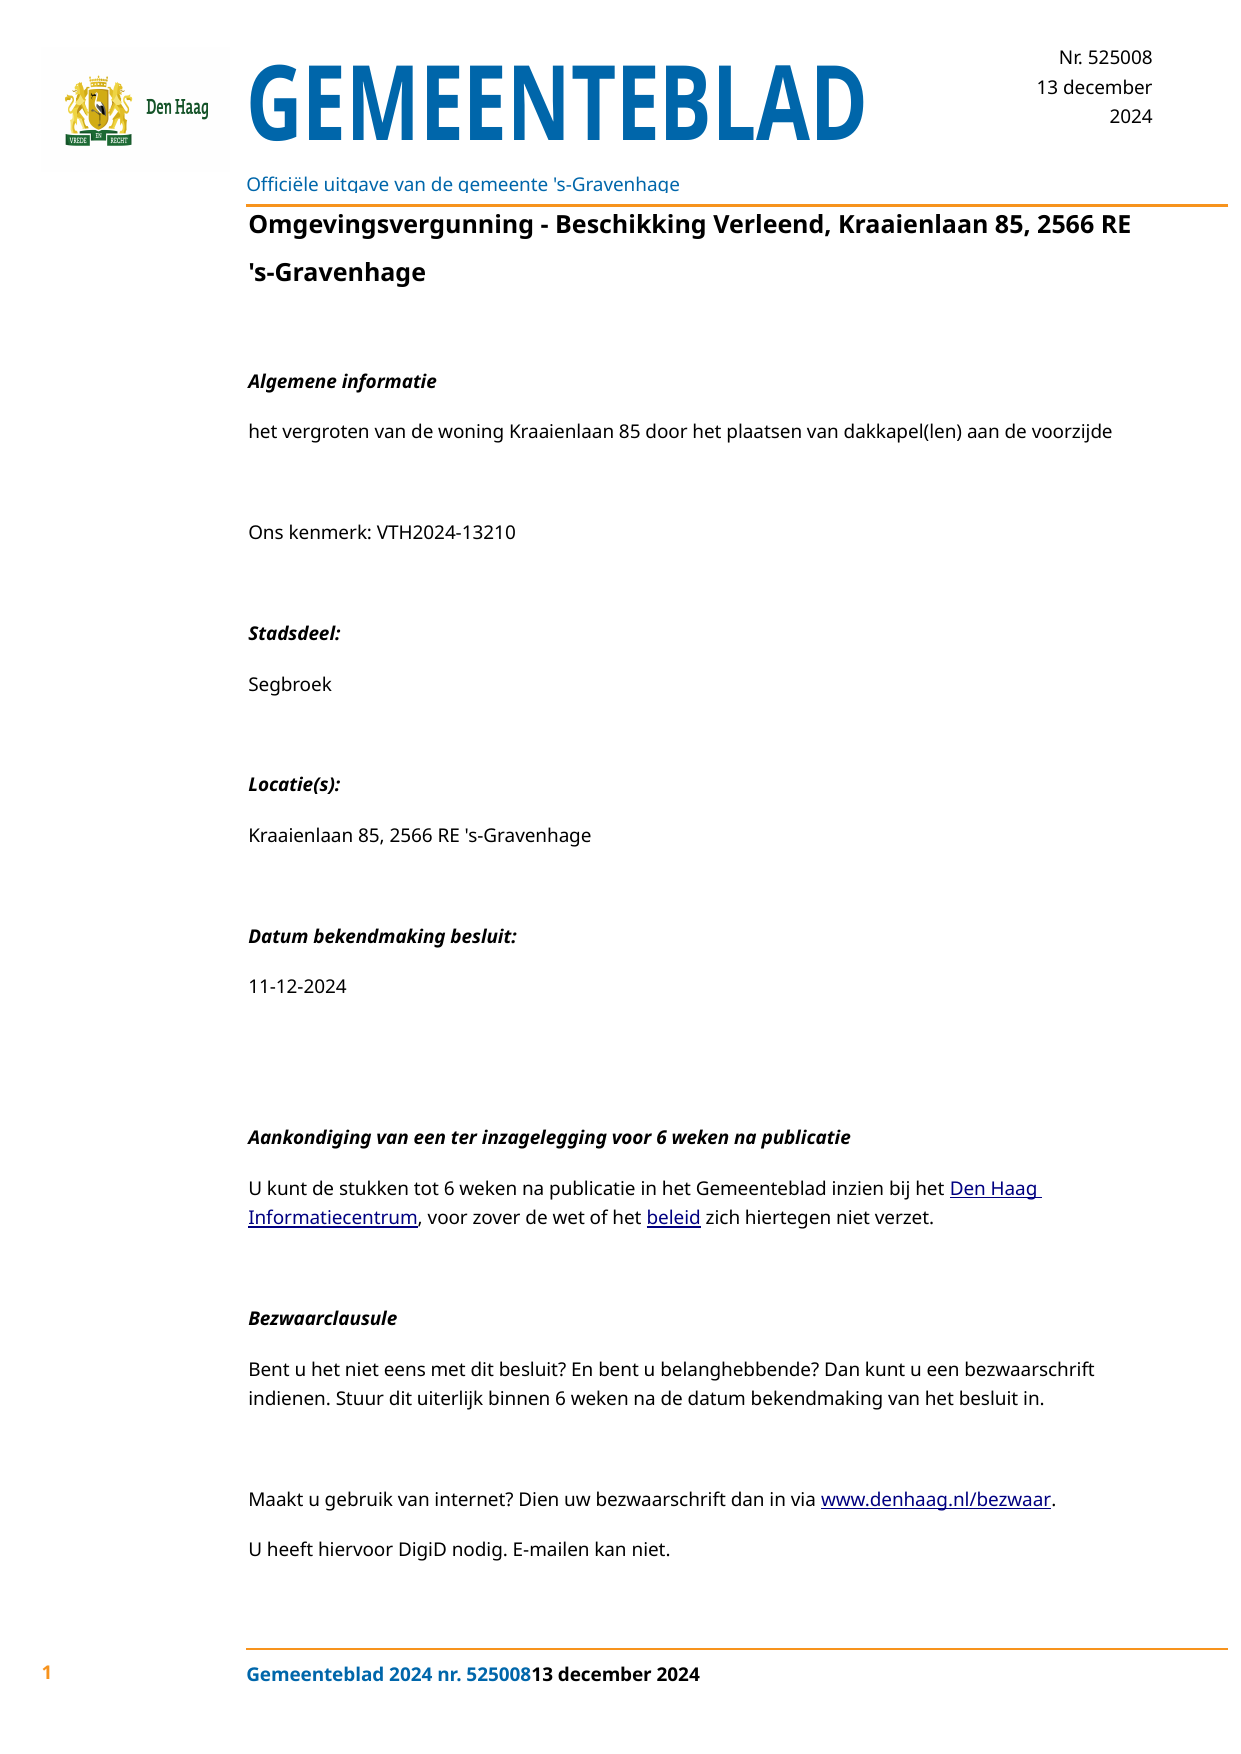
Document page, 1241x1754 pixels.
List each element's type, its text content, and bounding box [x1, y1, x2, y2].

text Segbroek [248, 671, 1152, 697]
text Algemene informatie [248, 368, 1152, 394]
text Kraaienlaan 85, 2566 RE 's-Gravenhage [248, 822, 1152, 848]
text Ons kenmerk: VTH2024-13210 [248, 519, 1152, 545]
text Bent u het niet eens met dit besluit? En bent u belanghebbende? Dan kunt u een bezwaarschrift indienen. Stuur dit uiterlijk binnen 6 weken na de datum bekendmaking van het besluit in. [248, 1356, 1152, 1411]
text U heeft hiervoor DigiD nodig. E-mailen kan niet. [248, 1537, 1152, 1562]
text Maakt u gebruik van internet? Dien uw bezwaarschrift dan in via www.denhaag.nl/bezwaar. [248, 1486, 1152, 1512]
text Aankondiging van een ter inzagelegging voor 6 weken na publicatie [248, 1124, 1152, 1150]
text Stadsdeel: [248, 620, 1152, 646]
text het vergroten van de woning Kraaienlaan 85 door het plaatsen van dakkapel(len) aan de voorzijde [248, 419, 1152, 444]
text Bezwaarclausule [248, 1305, 1152, 1331]
text Omgevingsvergunning - Beschikking Verleend, Kraaienlaan 85, 2566 RE 's-Gravenhage [248, 207, 1152, 288]
text Locatie(s): [248, 772, 1152, 797]
text 11-12-2024 [248, 973, 1152, 999]
text U kunt de stukken tot 6 weken na publicatie in het Gemeenteblad inzien bij het Den Haag Informatiecentrum, voor zover de wet of het beleid zich hiertegen niet verzet. [248, 1175, 1152, 1230]
text Datum bekendmaking besluit: [248, 923, 1152, 949]
picture [41, 47, 231, 172]
